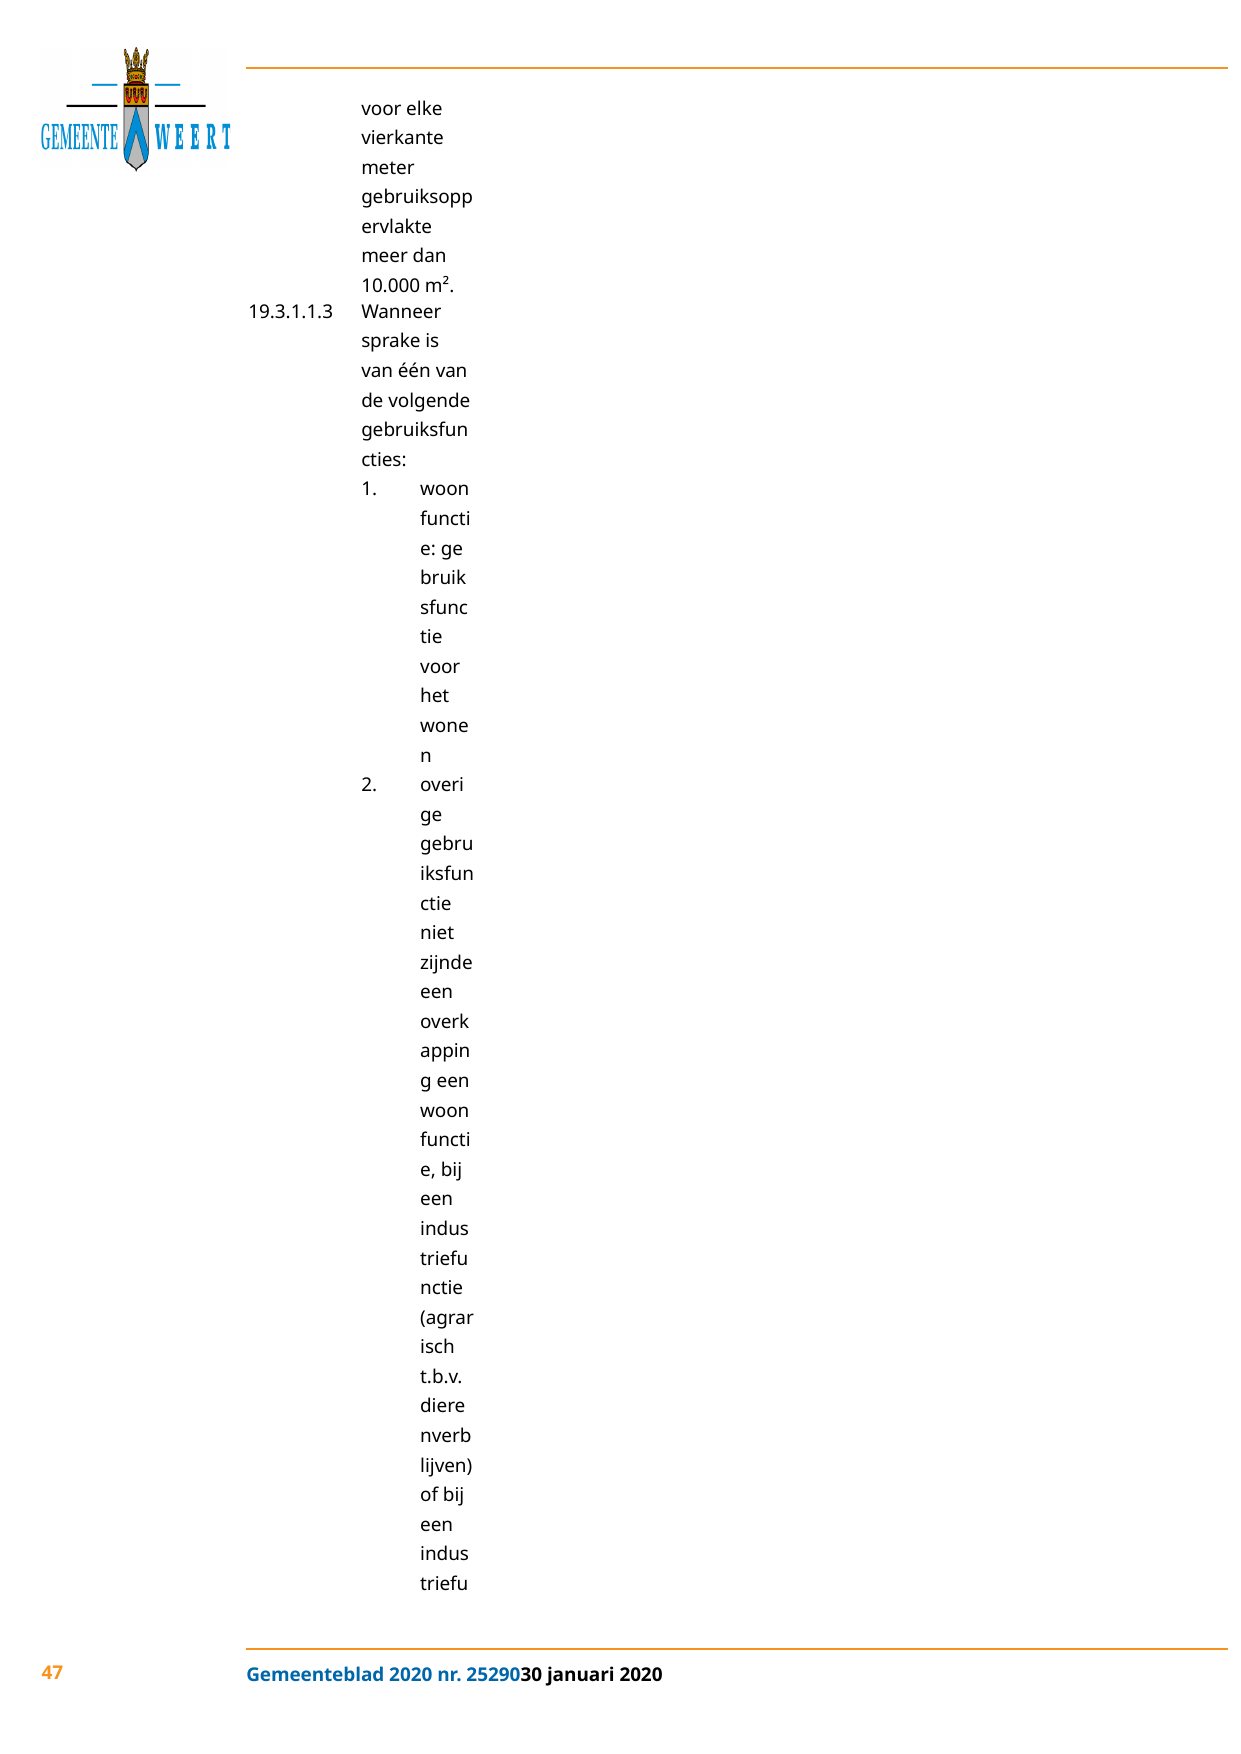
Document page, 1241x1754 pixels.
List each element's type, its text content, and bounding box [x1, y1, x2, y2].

table_cell voor elke vierkante meter gebruiksoppervlakte meer dan 10.000 m². [361, 95, 474, 298]
picture [41, 47, 231, 172]
table_cell [248, 95, 361, 298]
table_cell [474, 298, 587, 1596]
table_cell [587, 95, 700, 298]
table_cell 19.3.1.1.3 [248, 298, 361, 1596]
table_cell [474, 95, 587, 298]
table_cell Wanneer sprake is van één van de volgende gebruiksfuncties: woonfunctie: gebruiksfunctie voor het wonen­ overige gebruiksfunctie niet zijnde een overkapping een woonfunctie, bij een industriefunctie (agrarisch t.b.v. dierenverblijven) of bij een industriefu [361, 298, 474, 1596]
table_cell [587, 298, 700, 1596]
